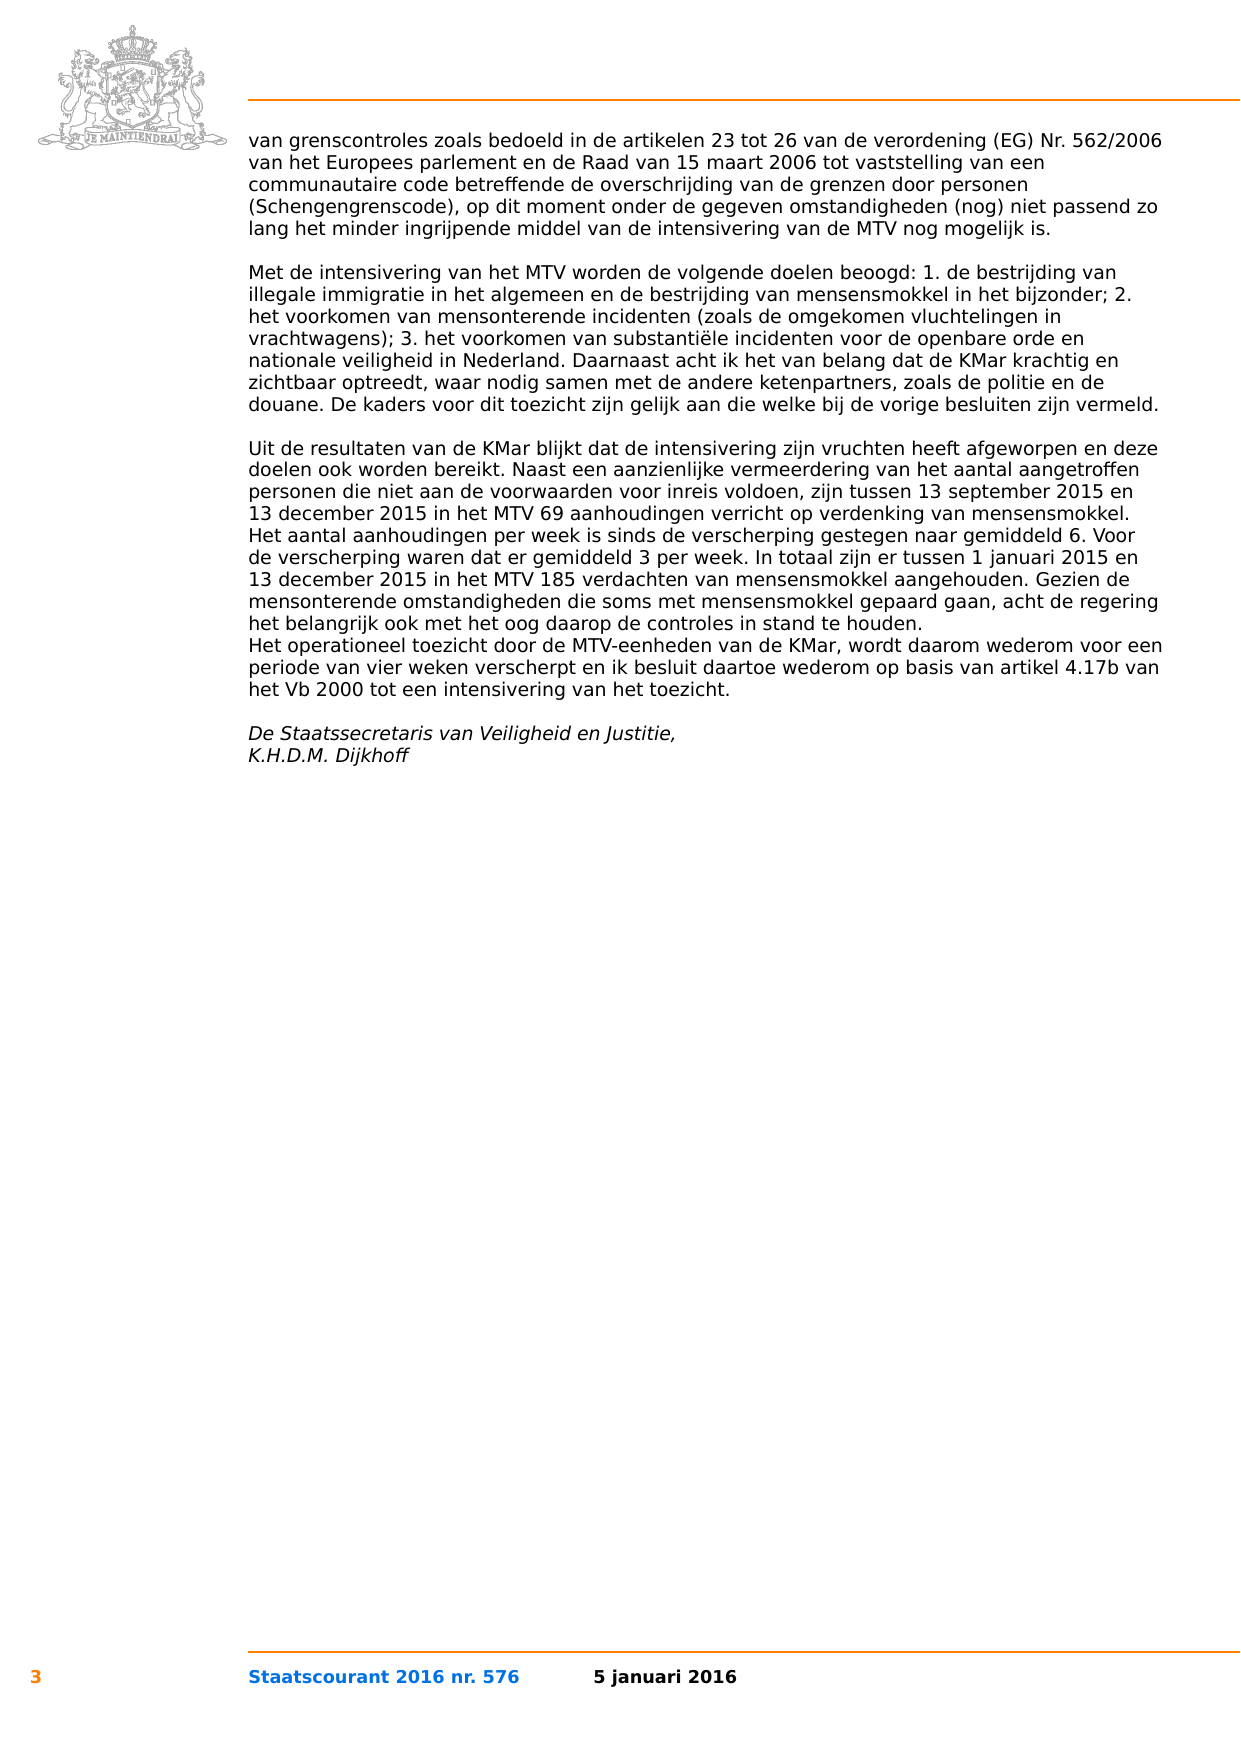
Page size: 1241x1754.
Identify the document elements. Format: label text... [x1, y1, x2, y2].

text Uit de resultaten van de KMar blijkt dat de intensivering zijn vruchten heeft afgeworpen en deze doelen ook worden bereikt. Naast een aanzienlijke vermeerdering van het aantal aangetroffen personen die niet aan de voorwaarden voor inreis voldoen, zijn tussen 13 september 2015 en 13 december 2015 in het MTV 69 aanhoudingen verricht op verdenking van mensensmokkel. Het aantal aanhoudingen per week is sinds de verscherping gestegen naar gemiddeld 6. Voor de verscherping waren dat er gemiddeld 3 per week. In totaal zijn er tussen 1 januari 2015 en 13 december 2015 in het MTV 185 verdachten van mensensmokkel aangehouden. Gezien de mensonterende omstandigheden die soms met mensensmokkel gepaard gaan, acht de regering het belangrijk ook met het oog daarop de controles in stand te houden. [248, 437, 1163, 635]
text van grenscontroles zoals bedoeld in de artikelen 23 tot 26 van de verordening (EG) Nr. 562/2006 van het Europees parlement en de Raad van 15 maart 2006 tot vaststelling van een communautaire code betreffende de overschrijding van de grenzen door personen (Schengengrenscode), op dit moment onder de gegeven omstandigheden (nog) niet passend zo lang het minder ingrijpende middel van de intensivering van de MTV nog mogelijk is. [248, 130, 1163, 240]
text Met de intensivering van het MTV worden de volgende doelen beoogd: 1. de bestrijding van illegale immigratie in het algemeen en de bestrijding van mensensmokkel in het bijzonder; 2. het voorkomen van mensonterende incidenten (zoals de omgekomen vluchtelingen in vrachtwagens); 3. het voorkomen van substantiële incidenten voor de openbare orde en nationale veiligheid in Nederland. Daarnaast acht ik het van belang dat de KMar krachtig en zichtbaar optreedt, waar nodig samen met de andere ketenpartners, zoals de politie en de douane. De kaders voor dit toezicht zijn gelijk aan die welke bij de vorige besluiten zijn vermeld. [248, 262, 1163, 416]
text Het operationeel toezicht door de MTV-eenheden van de KMar, wordt daarom wederom voor een periode van vier weken verscherpt en ik besluit daartoe wederom op basis van artikel 4.17b van het Vb 2000 tot een intensivering van het toezicht. [248, 635, 1163, 701]
picture [38, 25, 227, 150]
text De Staatssecretaris van Veiligheid en Justitie, K.H.D.M. Dijkhoff [248, 723, 1163, 767]
